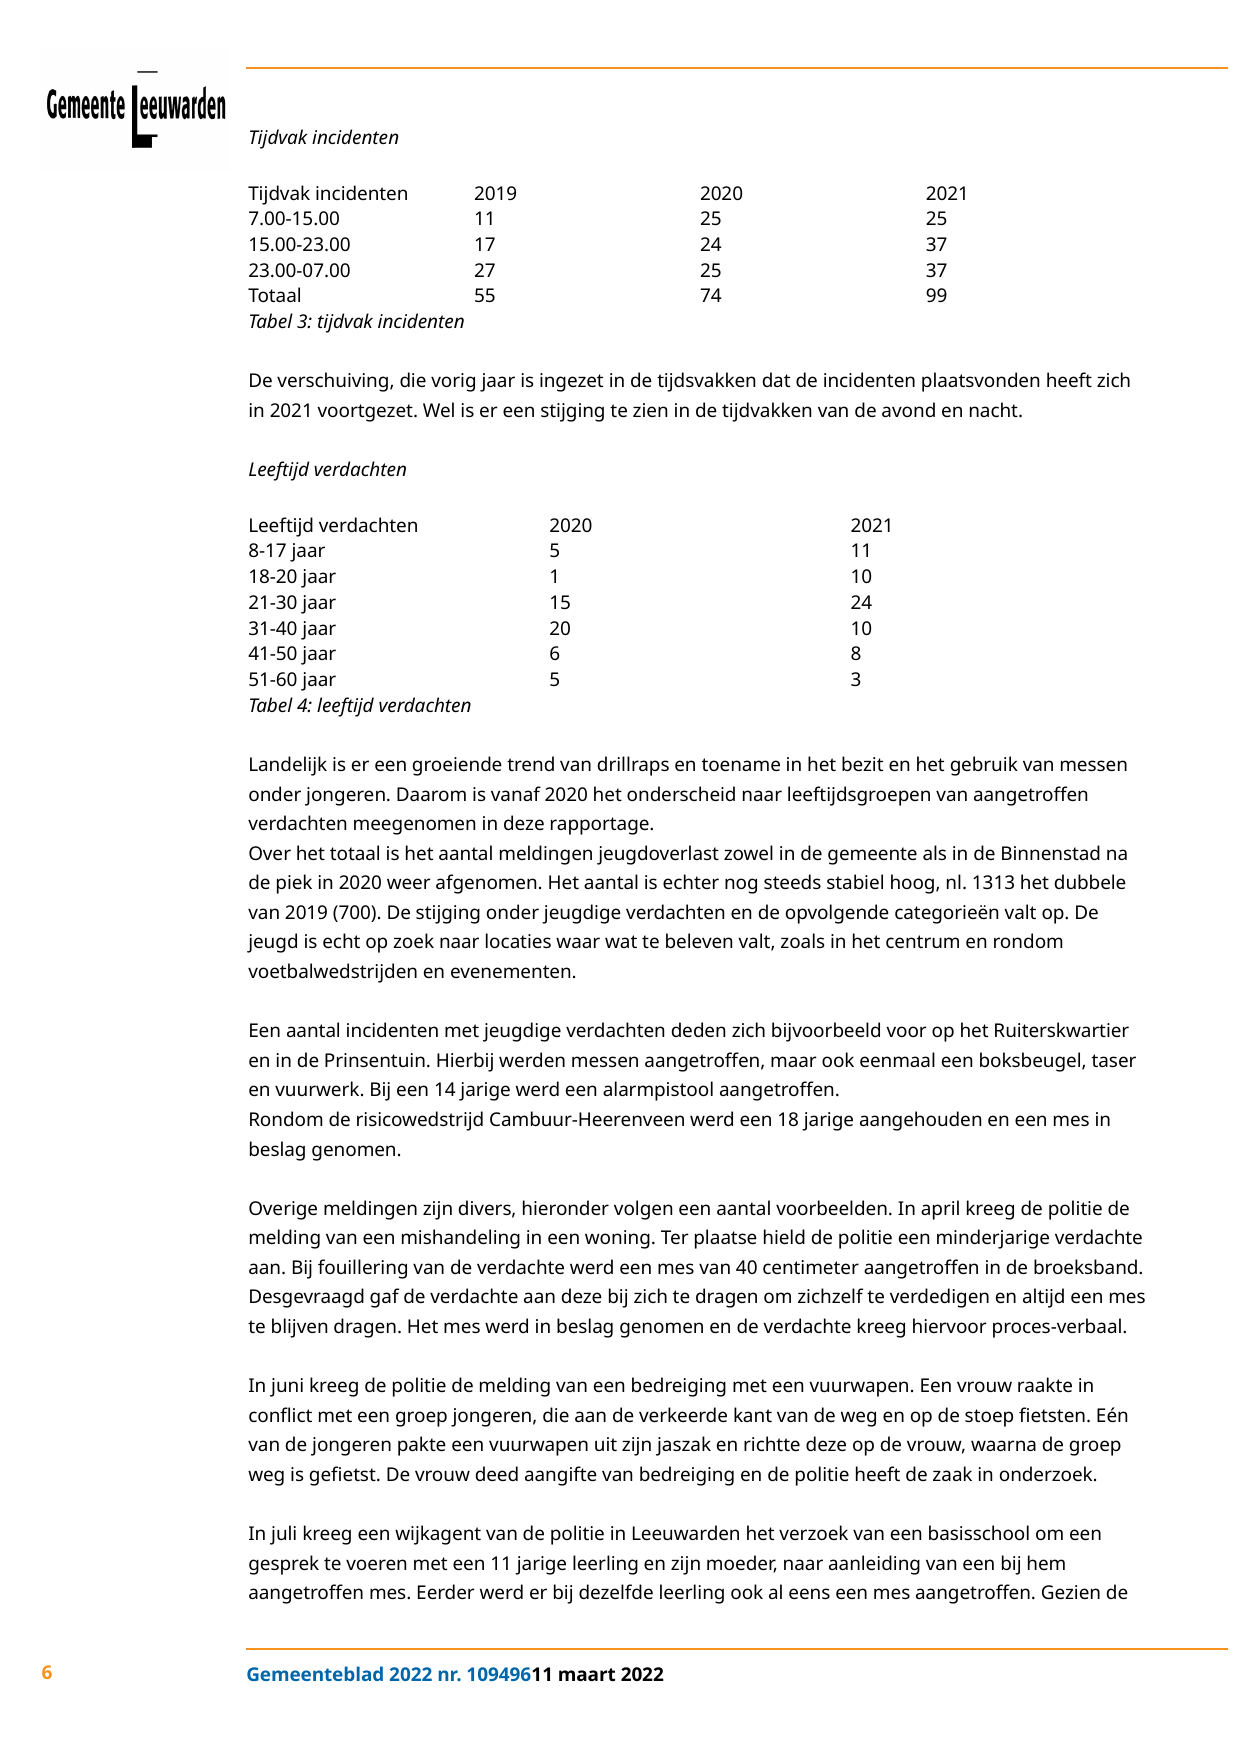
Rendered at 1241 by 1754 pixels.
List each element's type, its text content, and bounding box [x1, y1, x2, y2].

table_header Leeftijd verdachten [248, 512, 549, 538]
text In juni kreeg de politie de melding van een bedreiging met een vuurwapen. Een vrouw raakte in conflict met een groep jongeren, die aan de verkeerde kant van de weg en op de stoep fietsten. Eén van de jongeren pakte een vuurwapen uit zijn jaszak en richtte deze op de vrouw, waarna de groep weg is gefietst. De vrouw deed aangifte van bedreiging en de politie heeft de zaak in onderzoek. [248, 1372, 1152, 1487]
table_cell 24 [850, 589, 1152, 615]
text Over het totaal is het aantal meldingen jeugdoverlast zowel in de gemeente als in de Binnenstad na de piek in 2020 weer afgenomen. Het aantal is echter nog steeds stabiel hoog, nl. 1313 het dubbele van 2019 (700). De stijging onder jeugdige verdachten en de opvolgende categorieën valt op. De jeugd is echt op zoek naar locaties waar wat te beleven valt, zoals in het centrum en rondom voetbalwedstrijden en evenementen. [248, 840, 1152, 984]
table_cell 8-17 jaar [248, 538, 549, 563]
table_cell 21-30 jaar [248, 589, 549, 615]
table_header 2019 [474, 180, 700, 206]
table_header 2021 [850, 512, 1152, 538]
text Rondom de risicowedstrijd Cambuur-Heerenveen werd een 18 jarige aangehouden en een mes in beslag genomen. [248, 1106, 1152, 1162]
table_cell 11 [474, 206, 700, 231]
text Overige meldingen zijn divers, hieronder volgen een aantal voorbeelden. In april kreeg de politie de melding van een mishandeling in een woning. Ter plaatse hield de politie een minderjarige verdachte aan. Bij fouillering van de verdachte werd een mes van 40 centimeter aangetroffen in de broeksband. Desgevraagd gaf de verdachte aan deze bij zich te dragen om zichzelf te verdedigen en altijd een mes te blijven dragen. Het mes werd in beslag genomen en de verdachte kreeg hiervoor proces-verbaal. [248, 1195, 1152, 1339]
text Tabel 3: tijdvak incidenten [248, 308, 1152, 334]
text De verschuiving, die vorig jaar is ingezet in de tijdsvakken dat de incidenten plaatsvonden heeft zich in 2021 voortgezet. Wel is er een stijging te zien in de tijdvakken van de avond en nacht. [248, 368, 1152, 423]
table_cell 23.00-07.00 [248, 257, 474, 283]
table_cell 5 [549, 538, 850, 563]
text Een aantal incidenten met jeugdige verdachten deden zich bijvoorbeeld voor op het Ruiterskwartier en in de Prinsentuin. Hierbij werden messen aangetroffen, maar ook eenmaal een boksbeugel, taser en vuurwerk. Bij een 14 jarige werd een alarmpistool aangetroffen. [248, 1017, 1152, 1102]
table_cell 18-20 jaar [248, 563, 549, 589]
table_cell 25 [926, 206, 1152, 231]
table_cell 11 [850, 538, 1152, 563]
table_cell 15.00-23.00 [248, 231, 474, 257]
table_cell Totaal [248, 283, 474, 308]
picture [41, 47, 231, 172]
table_cell 37 [926, 257, 1152, 283]
table_cell 17 [474, 231, 700, 257]
table_cell 10 [850, 563, 1152, 589]
table_header Tijdvak incidenten [248, 180, 474, 206]
table_cell 20 [549, 615, 850, 641]
table_cell 31-40 jaar [248, 615, 549, 641]
table_cell 3 [850, 666, 1152, 692]
table_cell 7.00-15.00 [248, 206, 474, 231]
table_cell 25 [700, 206, 926, 231]
table_cell 25 [700, 257, 926, 283]
text Leeftijd verdachten [248, 456, 1152, 482]
table_header 2020 [700, 180, 926, 206]
table_cell 74 [700, 283, 926, 308]
text Tabel 4: leeftijd verdachten [248, 692, 1152, 718]
table_header 2021 [926, 180, 1152, 206]
table_cell 51-60 jaar [248, 666, 549, 692]
table_cell 8 [850, 641, 1152, 666]
table_cell 5 [549, 666, 850, 692]
table_cell 24 [700, 231, 926, 257]
table_cell 1 [549, 563, 850, 589]
table_header 2020 [549, 512, 850, 538]
table_cell 99 [926, 283, 1152, 308]
table_cell 55 [474, 283, 700, 308]
table_cell 27 [474, 257, 700, 283]
table_cell 6 [549, 641, 850, 666]
text Tijdvak incidenten [248, 124, 1152, 150]
table_cell 41-50 jaar [248, 641, 549, 666]
text In juli kreeg een wijkagent van de politie in Leeuwarden het verzoek van een basisschool om een gesprek te voeren met een 11 jarige leerling en zijn moeder, naar aanleiding van een bij hem aangetroffen mes. Eerder werd er bij dezelfde leerling ook al eens een mes aangetroffen. Gezien de [248, 1520, 1152, 1605]
table_cell 15 [549, 589, 850, 615]
table_cell 37 [926, 231, 1152, 257]
text Landelijk is er een groeiende trend van drillraps en toename in het bezit en het gebruik van messen onder jongeren. Daarom is vanaf 2020 het onderscheid naar leeftijdsgroepen van aangetroffen verdachten meegenomen in deze rapportage. [248, 751, 1152, 836]
table_cell 10 [850, 615, 1152, 641]
